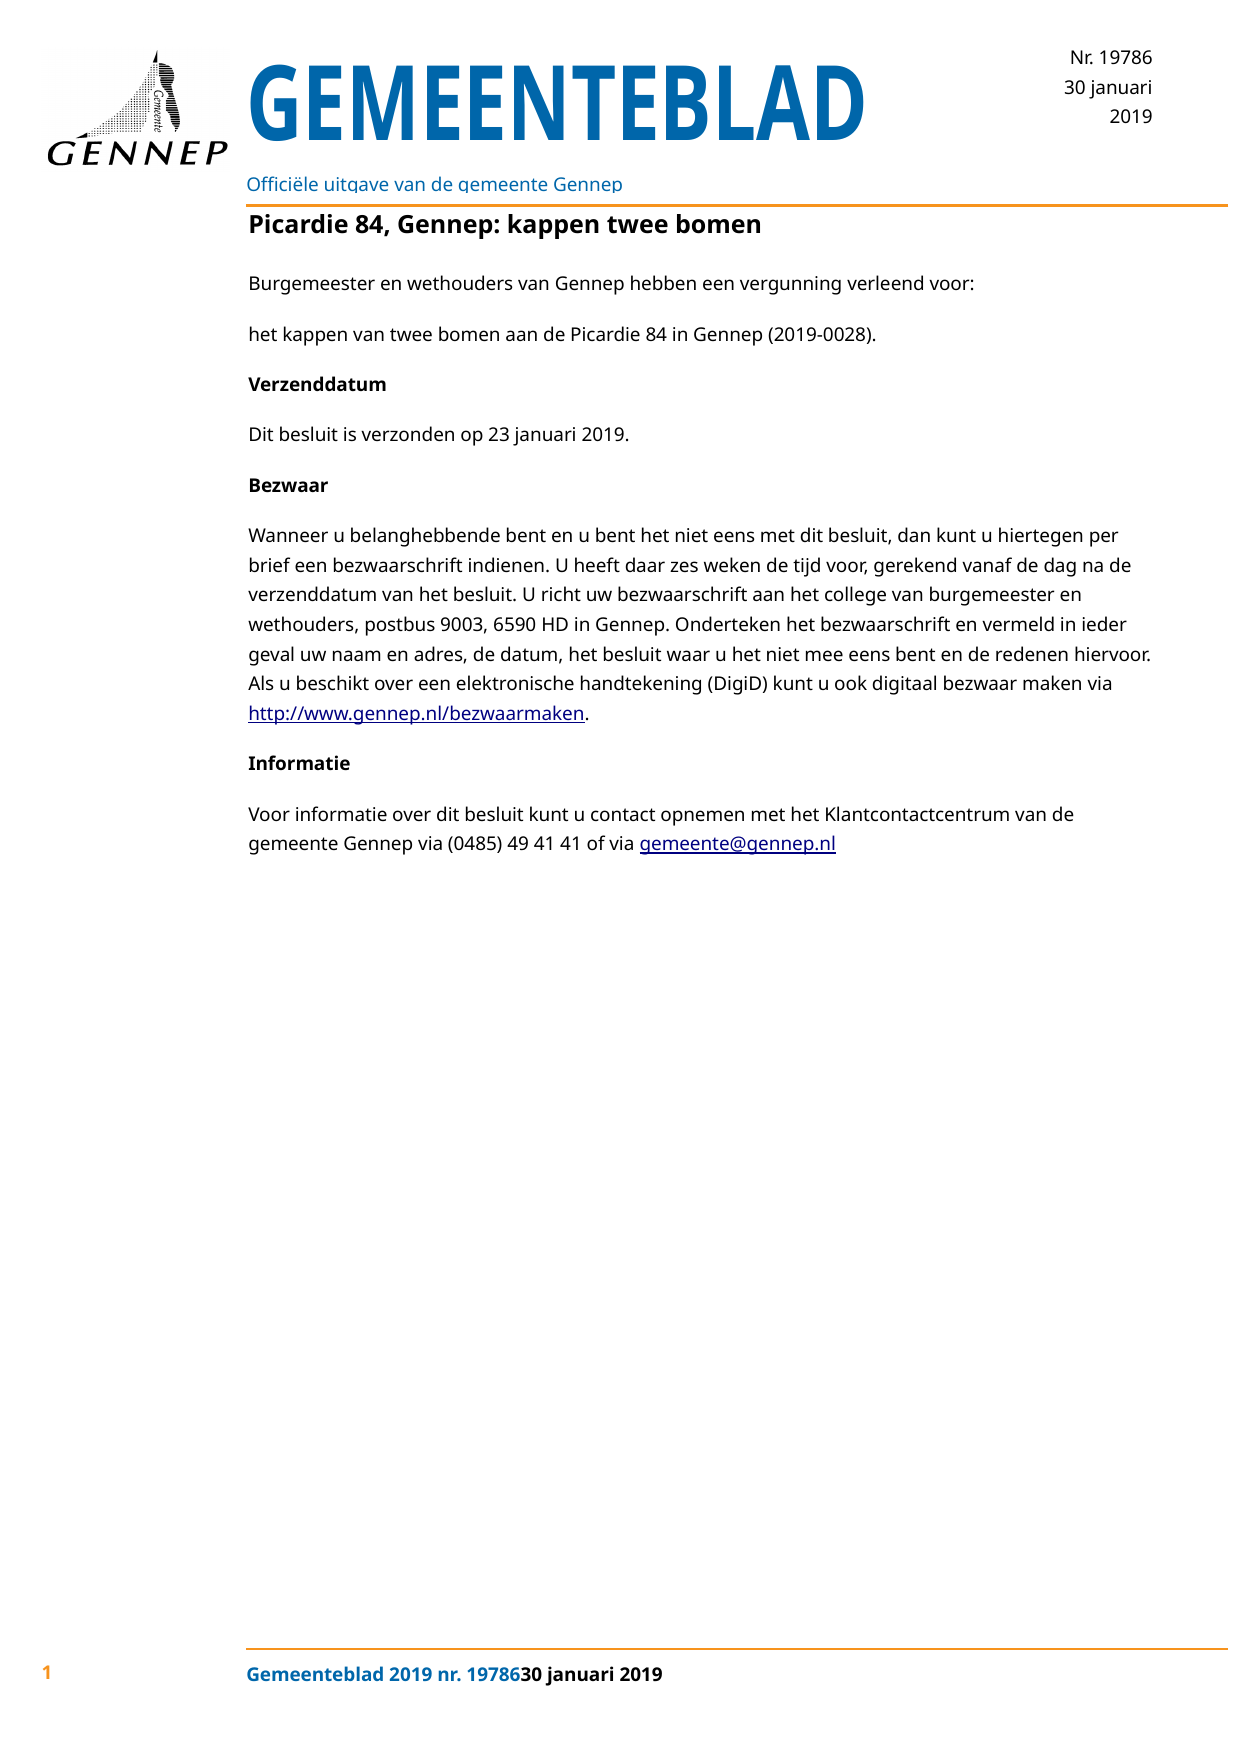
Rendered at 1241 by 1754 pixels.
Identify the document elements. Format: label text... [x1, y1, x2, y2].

text Burgemeester en wethouders van Gennep hebben een vergunning verleend voor: [248, 270, 1152, 296]
text Dit besluit is verzonden op 23 januari 2019. [248, 422, 1152, 447]
picture [41, 47, 231, 172]
text Bezwaar [248, 472, 1152, 498]
text Verzenddatum [248, 371, 1152, 397]
text Informatie [248, 750, 1152, 776]
text Voor informatie over dit besluit kunt u contact opnemen met het Klantcontactcentrum van de gemeente Gennep via (0485) 49 41 41 of via gemeente@gennep.nl [248, 801, 1152, 856]
text het kappen van twee bomen aan de Picardie 84 in Gennep (2019-0028). [248, 321, 1152, 346]
text Wanneer u belanghebbende bent en u bent het niet eens met dit besluit, dan kunt u hiertegen per brief een bezwaarschrift indienen. U heeft daar zes weken de tijd voor, gerekend vanaf de dag na de verzenddatum van het besluit. U richt uw bezwaarschrift aan het college van burgemeester en wethouders, postbus 9003, 6590 HD in Gennep. Onderteken het bezwaarschrift en vermeld in ieder geval uw naam en adres, de datum, het besluit waar u het niet mee eens bent en de redenen hiervoor. Als u beschikt over een elektronische handtekening (DigiD) kunt u ook digitaal bezwaar maken via http://www.gennep.nl/bezwaarmaken. [248, 522, 1152, 726]
text Picardie 84, Gennep: kappen twee bomen [248, 207, 1152, 241]
